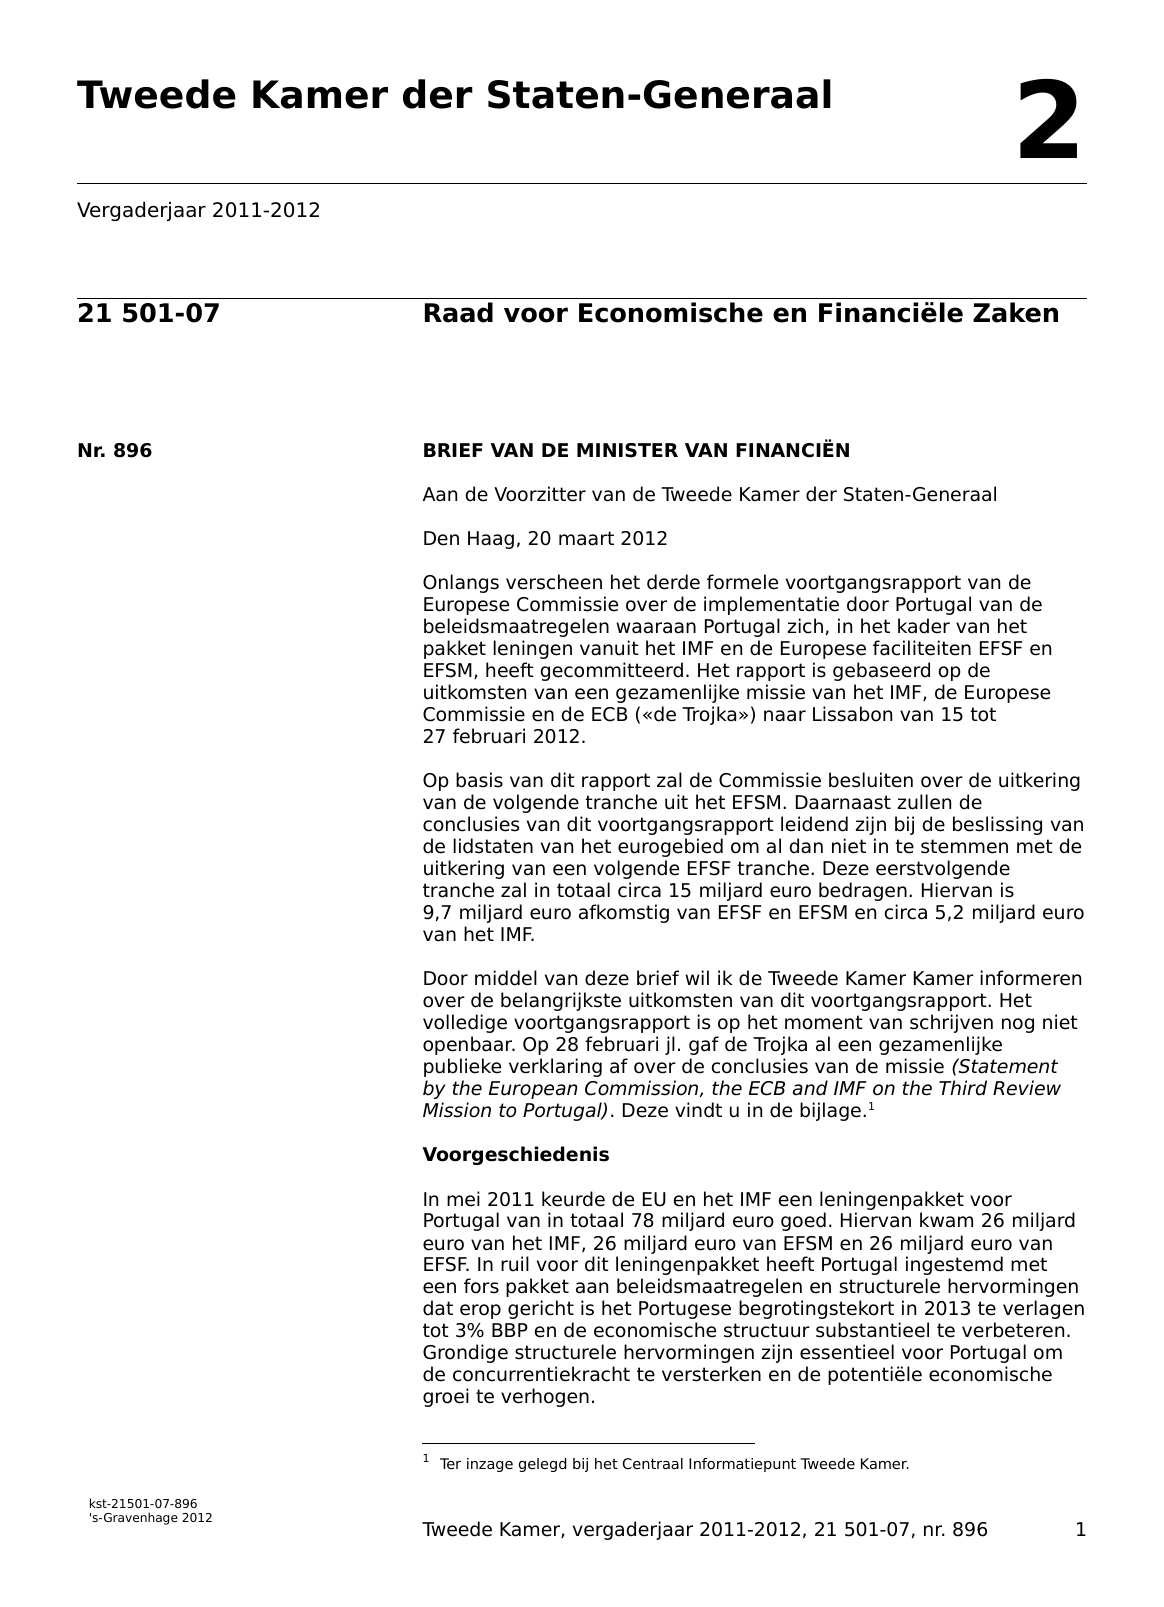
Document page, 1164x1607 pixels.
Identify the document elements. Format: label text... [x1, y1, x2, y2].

text Onlangs verscheen het derde formele voortgangsrapport van de Europese Commissie over de implementatie door Portugal van de beleidsmaatregelen waaraan Portugal zich, in het kader van het pakket leningen vanuit het IMF en de Europese faciliteiten EFSF en EFSM, heeft gecommitteerd. Het rapport is gebaseerd op de uitkomsten van een gezamenlijke missie van het IMF, de Europese Commissie en de ECB («de Trojka») naar Lissabon van 15 tot 27 februari 2012. [422, 572, 1087, 748]
subtitle Voorgeschiedenis [422, 1144, 1087, 1166]
table_cell Vergaderjaar 2011-2012 [77, 184, 1087, 298]
subtitle Nr. 896 BRIEF VAN DE MINISTER VAN FINANCIËN [77, 440, 1087, 462]
text Aan de Voorzitter van de Tweede Kamer der Staten-Generaal [422, 484, 1087, 506]
subtitle 21 501-07 Raad voor Economische en Financiële Zaken [77, 299, 1087, 329]
text Den Haag, 20 maart 2012 [422, 528, 1087, 550]
text Ter inzage gelegd bij het Centraal Informatiepunt Tweede Kamer. [422, 1452, 1087, 1474]
text kst-21501-07-896 [88, 1497, 323, 1511]
table_header 2 [886, 59, 1087, 183]
text 's-Gravenhage 2012 [88, 1511, 323, 1525]
text Door middel van deze brief wil ik de Tweede Kamer Kamer informeren over de belangrijkste uitkomsten van dit voortgangsrapport. Het volledige voortgangsrapport is op het moment van schrijven nog niet openbaar. Op 28 februari jl. gaf de Trojka al een gezamenlijke publieke verklaring af over de conclusies van de missie (Statement by the European Commission, the ECB and IMF on the Third Review Mission to Portugal). Deze vindt u in de bijlage. [422, 968, 1087, 1122]
text Op basis van dit rapport zal de Commissie besluiten over de uitkering van de volgende tranche uit het EFSM. Daarnaast zullen de conclusies van dit voortgangsrapport leidend zijn bij de beslissing van de lidstaten van het eurogebied om al dan niet in te stemmen met de uitkering van een volgende EFSF tranche. Deze eerstvolgende tranche zal in totaal circa 15 miljard euro bedragen. Hiervan is 9,7 miljard euro afkomstig van EFSF en EFSM en circa 5,2 miljard euro van het IMF. [422, 770, 1087, 946]
text In mei 2011 keurde de EU en het IMF een leningenpakket voor Portugal van in totaal 78 miljard euro goed. Hiervan kwam 26 miljard euro van het IMF, 26 miljard euro van EFSM en 26 miljard euro van EFSF. In ruil voor dit leningenpakket heeft Portugal ingestemd met een fors pakket aan beleidsmaatregelen en structurele hervormingen dat erop gericht is het Portugese begrotingstekort in 2013 te verlagen tot 3% BBP en de economische structuur substantieel te verbeteren. Grondige structurele hervormingen zijn essentieel voor Portugal om de concurrentiekracht te versterken en de potentiële economische groei te verhogen. [422, 1188, 1087, 1408]
table_header Tweede Kamer der Staten-Generaal [77, 59, 886, 183]
